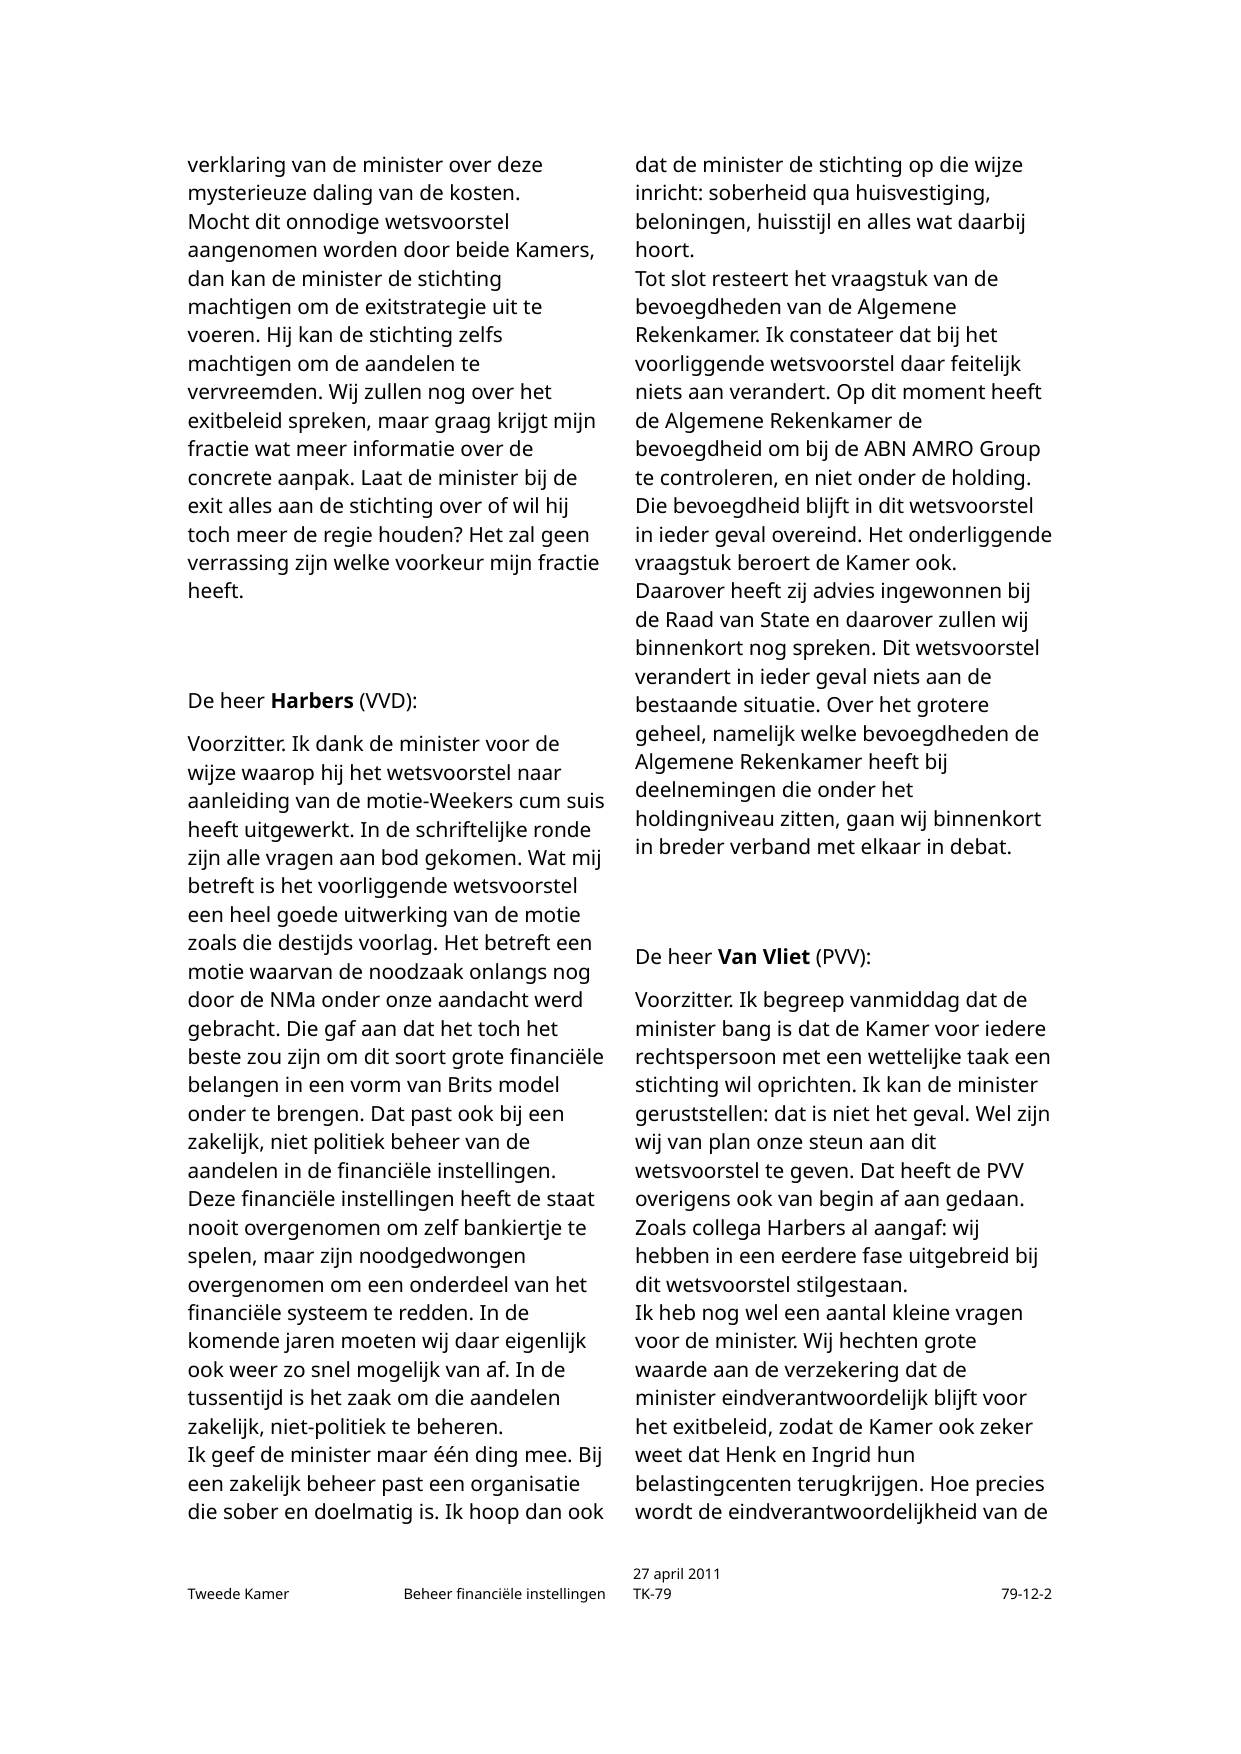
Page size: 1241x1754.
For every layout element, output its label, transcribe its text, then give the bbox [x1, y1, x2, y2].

text De heer Van Vliet (PVV): [635, 942, 1053, 970]
text  [187, 635, 605, 663]
text dat de minister de stichting op die wijze inricht: soberheid qua huisvestiging, beloningen, huisstijl en alles wat daarbij hoort. [635, 150, 1053, 264]
text Voorzitter. Ik begreep vanmiddag dat de minister bang is dat de Kamer voor iedere rechtspersoon met een wettelijke taak een stichting wil oprichten. Ik kan de minister geruststellen: dat is niet het geval. Wel zijn wij van plan onze steun aan dit wetsvoorstel te geven. Dat heeft de PVV overigens ook van begin af aan gedaan. Zoals collega Harbers al aangaf: wij hebben in een eerdere fase uitgebreid bij dit wetsvoorstel stilgestaan. [635, 985, 1053, 1298]
text Tot slot resteert het vraagstuk van de bevoegdheden van de Algemene Rekenkamer. Ik constateer dat bij het voorliggende wetsvoorstel daar feitelijk niets aan verandert. Op dit moment heeft de Algemene Rekenkamer de bevoegdheid om bij de ABN AMRO Group te controleren, en niet onder de holding. Die bevoegdheid blijft in dit wetsvoorstel in ieder geval overeind. Het onderliggende vraagstuk beroert de Kamer ook. Daarover heeft zij advies ingewonnen bij de Raad van State en daarover zullen wij binnenkort nog spreken. Dit wetsvoorstel verandert in ieder geval niets aan de bestaande situatie. Over het grotere geheel, namelijk welke bevoegdheden de Algemene Rekenkamer heeft bij deelnemingen die onder het holdingniveau zitten, gaan wij binnenkort in breder verband met elkaar in debat. [635, 264, 1053, 861]
text  [635, 891, 1053, 919]
text Ik geef de minister maar één ding mee. Bij een zakelijk beheer past een organisatie die sober en doelmatig is. Ik hoop dan ook [187, 1440, 605, 1526]
text Voorzitter. Ik dank de minister voor de wijze waarop hij het wetsvoorstel naar aanleiding van de motie-Weekers cum suis heeft uitgewerkt. In de schriftelijke ronde zijn alle vragen aan bod gekomen. Wat mij betreft is het voorliggende wetsvoorstel een heel goede uitwerking van de motie zoals die destijds voorlag. Het betreft een motie waarvan de noodzaak onlangs nog door de NMa onder onze aandacht werd gebracht. Die gaf aan dat het toch het beste zou zijn om dit soort grote financiële belangen in een vorm van Brits model onder te brengen. Dat past ook bij een zakelijk, niet politiek beheer van de aandelen in de financiële instellingen. Deze financiële instellingen heeft de staat nooit overgenomen om zelf bankiertje te spelen, maar zijn noodgedwongen overgenomen om een onderdeel van het financiële systeem te redden. In de komende jaren moeten wij daar eigenlijk ook weer zo snel mogelijk van af. In de tussentijd is het zaak om die aandelen zakelijk, niet-politiek te beheren. [187, 729, 605, 1440]
text verklaring van de minister over deze mysterieuze daling van de kosten. [187, 150, 605, 207]
text Mocht dit onnodige wetsvoorstel aangenomen worden door beide Kamers, dan kan de minister de stichting machtigen om de exitstrategie uit te voeren. Hij kan de stichting zelfs machtigen om de aandelen te vervreemden. Wij zullen nog over het exitbeleid spreken, maar graag krijgt mijn fractie wat meer informatie over de concrete aanpak. Laat de minister bij de exit alles aan de stichting over of wil hij toch meer de regie houden? Het zal geen verrassing zijn welke voorkeur mijn fractie heeft. [187, 207, 605, 605]
text De heer Harbers (VVD): [187, 686, 605, 714]
text Ik heb nog wel een aantal kleine vragen voor de minister. Wij hechten grote waarde aan de verzekering dat de minister eindverantwoordelijk blijft voor het exitbeleid, zodat de Kamer ook zeker weet dat Henk en Ingrid hun belastingcenten terugkrijgen. Hoe precies wordt de eindverantwoordelijkheid van de [635, 1298, 1053, 1526]
